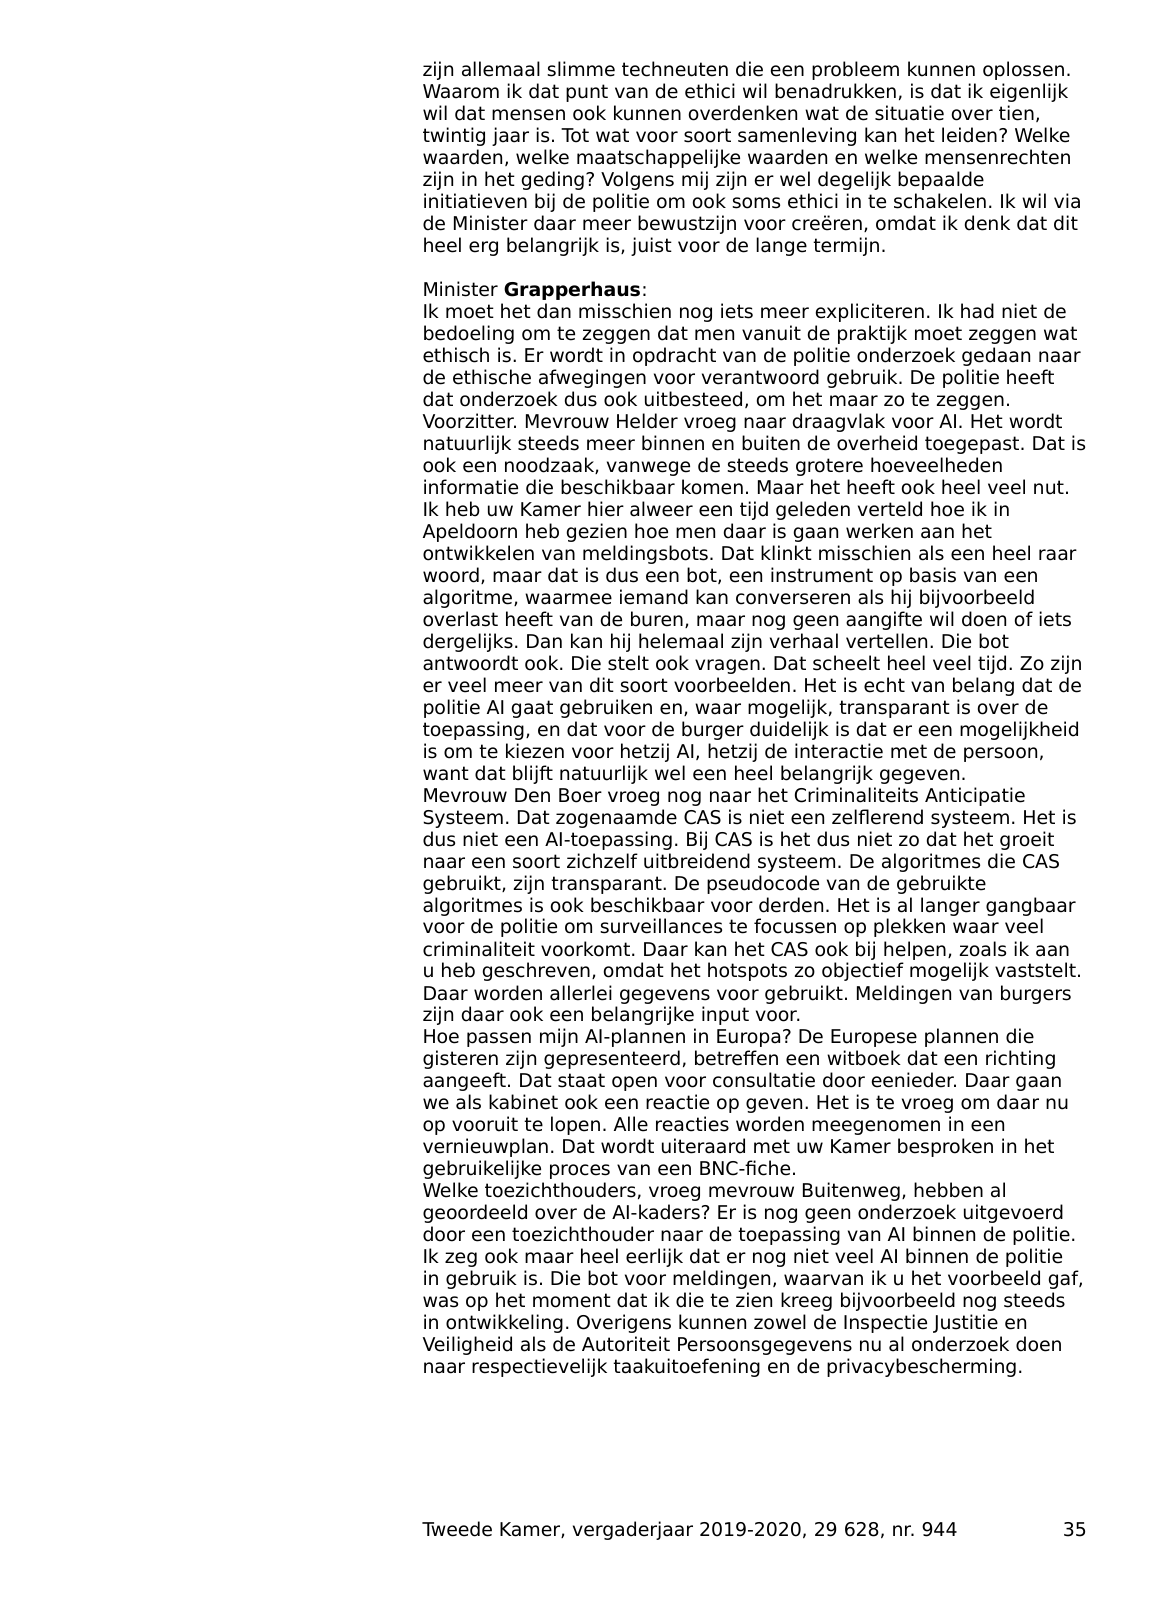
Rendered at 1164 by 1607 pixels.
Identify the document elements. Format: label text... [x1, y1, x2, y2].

text Hoe passen mijn AI-plannen in Europa? De Europese plannen die gisteren zijn gepresenteerd, betreffen een witboek dat een richting aangeeft. Dat staat open voor consultatie door eenieder. Daar gaan we als kabinet ook een reactie op geven. Het is te vroeg om daar nu op vooruit te lopen. Alle reacties worden meegenomen in een vernieuwplan. Dat wordt uiteraard met uw Kamer besproken in het gebruikelijke proces van een BNC-fiche. [422, 1026, 1087, 1180]
text Voorzitter. Mevrouw Helder vroeg naar draagvlak voor AI. Het wordt natuurlijk steeds meer binnen en buiten de overheid toegepast. Dat is ook een noodzaak, vanwege de steeds grotere hoeveelheden informatie die beschikbaar komen. Maar het heeft ook heel veel nut. Ik heb uw Kamer hier alweer een tijd geleden verteld hoe ik in Apeldoorn heb gezien hoe men daar is gaan werken aan het ontwikkelen van meldingsbots. Dat klinkt misschien als een heel raar woord, maar dat is dus een bot, een instrument op basis van een algoritme, waarmee iemand kan converseren als hij bijvoorbeeld overlast heeft van de buren, maar nog geen aangifte wil doen of iets dergelijks. Dan kan hij helemaal zijn verhaal vertellen. Die bot antwoordt ook. Die stelt ook vragen. Dat scheelt heel veel tijd. Zo zijn er veel meer van dit soort voorbeelden. Het is echt van belang dat de politie AI gaat gebruiken en, waar mogelijk, transparant is over de toepassing, en dat voor de burger duidelijk is dat er een mogelijkheid is om te kiezen voor hetzij AI, hetzij de interactie met de persoon, want dat blijft natuurlijk wel een heel belangrijk gegeven. [422, 411, 1087, 784]
text Mevrouw Den Boer vroeg nog naar het Criminaliteits Anticipatie Systeem. Dat zogenaamde CAS is niet een zelflerend systeem. Het is dus niet een AI-toepassing. Bij CAS is het dus niet zo dat het groeit naar een soort zichzelf uitbreidend systeem. De algoritmes die CAS gebruikt, zijn transparant. De pseudocode van de gebruikte algoritmes is ook beschikbaar voor derden. Het is al langer gangbaar voor de politie om surveillances te focussen op plekken waar veel criminaliteit voorkomt. Daar kan het CAS ook bij helpen, zoals ik aan u heb geschreven, omdat het hotspots zo objectief mogelijk vaststelt. Daar worden allerlei gegevens voor gebruikt. Meldingen van burgers zijn daar ook een belangrijke input voor. [422, 784, 1087, 1026]
text Minister Grapperhaus: [422, 279, 1087, 301]
text Welke toezichthouders, vroeg mevrouw Buitenweg, hebben al geoordeeld over de AI-kaders? Er is nog geen onderzoek uitgevoerd door een toezichthouder naar de toepassing van AI binnen de politie. Ik zeg ook maar heel eerlijk dat er nog niet veel AI binnen de politie in gebruik is. Die bot voor meldingen, waarvan ik u het voorbeeld gaf, was op het moment dat ik die te zien kreeg bijvoorbeeld nog steeds in ontwikkeling. Overigens kunnen zowel de Inspectie Justitie en Veiligheid als de Autoriteit Persoonsgegevens nu al onderzoek doen naar respectievelijk taakuitoefening en de privacybescherming. [422, 1180, 1087, 1378]
text Ik moet het dan misschien nog iets meer expliciteren. Ik had niet de bedoeling om te zeggen dat men vanuit de praktijk moet zeggen wat ethisch is. Er wordt in opdracht van de politie onderzoek gedaan naar de ethische afwegingen voor verantwoord gebruik. De politie heeft dat onderzoek dus ook uitbesteed, om het maar zo te zeggen. [422, 301, 1087, 411]
text zijn allemaal slimme techneuten die een probleem kunnen oplossen. Waarom ik dat punt van de ethici wil benadrukken, is dat ik eigenlijk wil dat mensen ook kunnen overdenken wat de situatie over tien, twintig jaar is. Tot wat voor soort samenleving kan het leiden? Welke waarden, welke maatschappelijke waarden en welke mensenrechten zijn in het geding? Volgens mij zijn er wel degelijk bepaalde initiatieven bij de politie om ook soms ethici in te schakelen. Ik wil via de Minister daar meer bewustzijn voor creëren, omdat ik denk dat dit heel erg belangrijk is, juist voor de lange termijn. [422, 59, 1087, 257]
